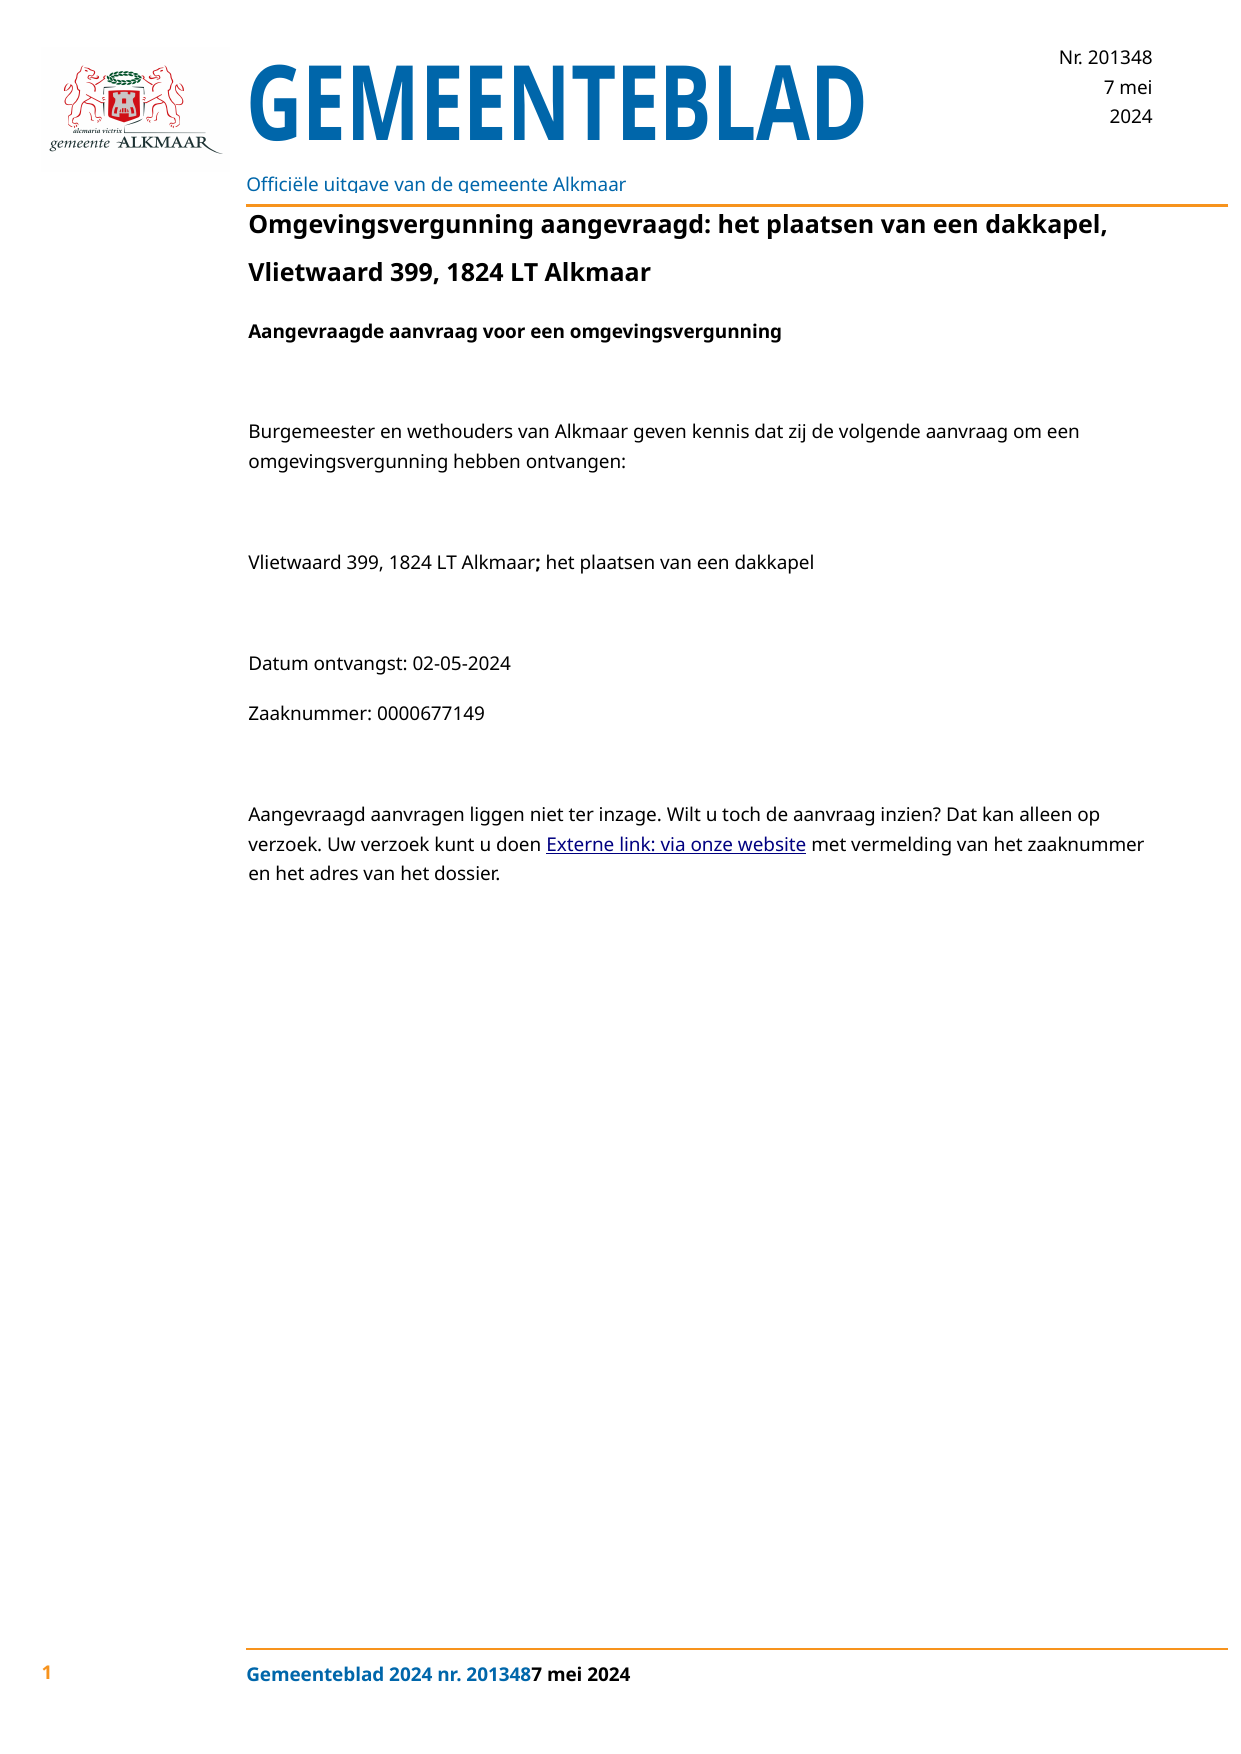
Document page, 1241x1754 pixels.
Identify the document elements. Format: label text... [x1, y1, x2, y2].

picture [41, 47, 231, 172]
text Vlietwaard 399, 1824 LT Alkmaar; het plaatsen van een dakkapel [248, 549, 1152, 575]
text Burgemeester en wethouders van Alkmaar geven kennis dat zij de volgende aanvraag om een omgevingsvergunning hebben ontvangen: [248, 419, 1152, 474]
text Datum ontvangst: 02-05-2024 [248, 650, 1152, 676]
text Aangevraagde aanvraag voor een omgevingsvergunning [248, 318, 1152, 344]
text Omgevingsvergunning aangevraagd: het plaatsen van een dakkapel, Vlietwaard 399, 1824 LT Alkmaar [248, 207, 1152, 288]
text Aangevraagd aanvragen liggen niet ter inzage. Wilt u toch de aanvraag inzien? Dat kan alleen op verzoek. Uw verzoek kunt u doen Externe link: via onze website met vermelding van het zaaknummer en het adres van het dossier. [248, 801, 1152, 886]
text Zaaknummer: 0000677149 [248, 700, 1152, 726]
